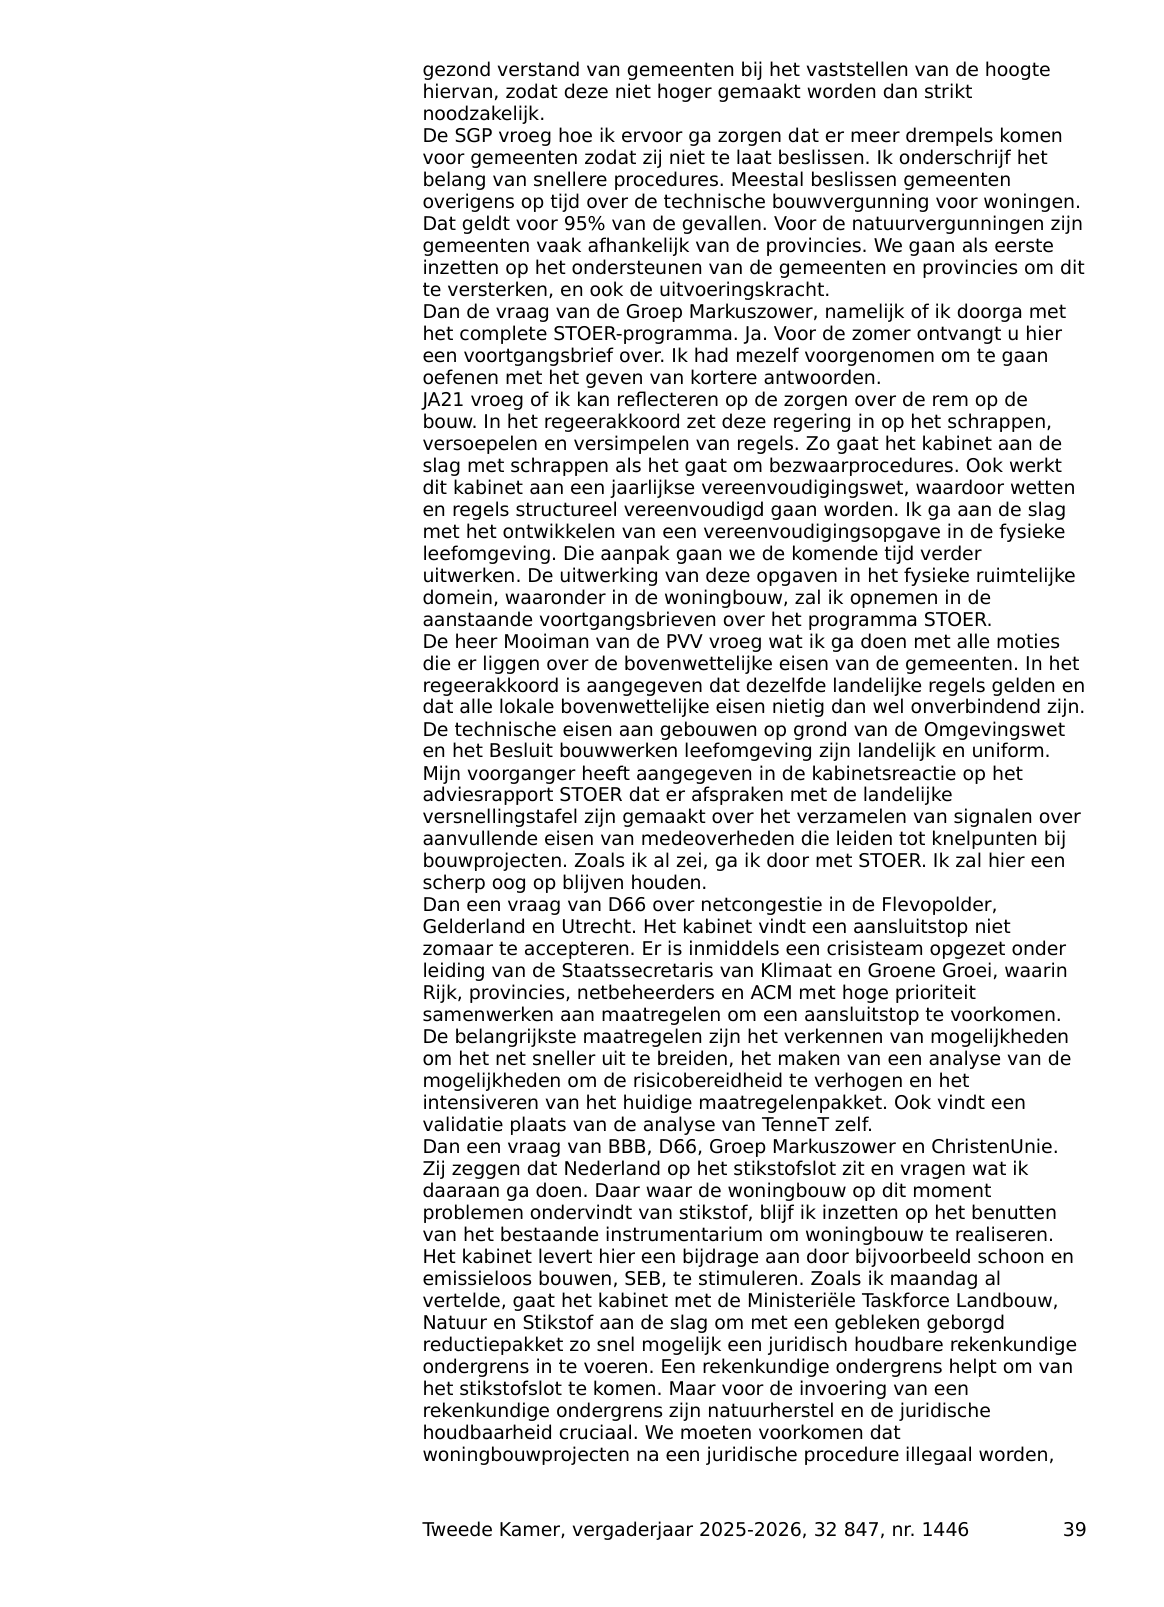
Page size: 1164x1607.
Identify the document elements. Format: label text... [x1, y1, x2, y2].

text De SGP vroeg hoe ik ervoor ga zorgen dat er meer drempels komen voor gemeenten zodat zij niet te laat beslissen. Ik onderschrijf het belang van snellere procedures. Meestal beslissen gemeenten overigens op tijd over de technische bouwvergunning voor woningen. Dat geldt voor 95% van de gevallen. Voor de natuurvergunningen zijn gemeenten vaak afhankelijk van de provincies. We gaan als eerste inzetten op het ondersteunen van de gemeenten en provincies om dit te versterken, en ook de uitvoeringskracht. [422, 125, 1087, 301]
text De heer Mooiman van de PVV vroeg wat ik ga doen met alle moties die er liggen over de bovenwettelijke eisen van de gemeenten. In het regeerakkoord is aangegeven dat dezelfde landelijke regels gelden en dat alle lokale bovenwettelijke eisen nietig dan wel onverbindend zijn. De technische eisen aan gebouwen op grond van de Omgevingswet en het Besluit bouwwerken leefomgeving zijn landelijk en uniform. Mijn voorganger heeft aangegeven in de kabinetsreactie op het adviesrapport STOER dat er afspraken met de landelijke versnellingstafel zijn gemaakt over het verzamelen van signalen over aanvullende eisen van medeoverheden die leiden tot knelpunten bij bouwprojecten. Zoals ik al zei, ga ik door met STOER. Ik zal hier een scherp oog op blijven houden. [422, 631, 1087, 894]
text gezond verstand van gemeenten bij het vaststellen van de hoogte hiervan, zodat deze niet hoger gemaakt worden dan strikt noodzakelijk. [422, 59, 1087, 125]
text JA21 vroeg of ik kan reflecteren op de zorgen over de rem op de bouw. In het regeerakkoord zet deze regering in op het schrappen, versoepelen en versimpelen van regels. Zo gaat het kabinet aan de slag met schrappen als het gaat om bezwaarprocedures. Ook werkt dit kabinet aan een jaarlijkse vereenvoudigingswet, waardoor wetten en regels structureel vereenvoudigd gaan worden. Ik ga aan de slag met het ontwikkelen van een vereenvoudigingsopgave in de fysieke leefomgeving. Die aanpak gaan we de komende tijd verder uitwerken. De uitwerking van deze opgaven in het fysieke ruimtelijke domein, waaronder in de woningbouw, zal ik opnemen in de aanstaande voortgangsbrieven over het programma STOER. [422, 389, 1087, 631]
text Dan een vraag van D66 over netcongestie in de Flevopolder, Gelderland en Utrecht. Het kabinet vindt een aansluitstop niet zomaar te accepteren. Er is inmiddels een crisisteam opgezet onder leiding van de Staatssecretaris van Klimaat en Groene Groei, waarin Rijk, provincies, netbeheerders en ACM met hoge prioriteit samenwerken aan maatregelen om een aansluitstop te voorkomen. De belangrijkste maatregelen zijn het verkennen van mogelijkheden om het net sneller uit te breiden, het maken van een analyse van de mogelijkheden om de risicobereidheid te verhogen en het intensiveren van het huidige maatregelenpakket. Ook vindt een validatie plaats van de analyse van TenneT zelf. [422, 894, 1087, 1136]
text Dan een vraag van BBB, D66, Groep Markuszower en ChristenUnie. Zij zeggen dat Nederland op het stikstofslot zit en vragen wat ik daaraan ga doen. Daar waar de woningbouw op dit moment problemen ondervindt van stikstof, blijf ik inzetten op het benutten van het bestaande instrumentarium om woningbouw te realiseren. Het kabinet levert hier een bijdrage aan door bijvoorbeeld schoon en emissieloos bouwen, SEB, te stimuleren. Zoals ik maandag al vertelde, gaat het kabinet met de Ministeriële Taskforce Landbouw, Natuur en Stikstof aan de slag om met een gebleken geborgd reductiepakket zo snel mogelijk een juridisch houdbare rekenkundige ondergrens in te voeren. Een rekenkundige ondergrens helpt om van het stikstofslot te komen. Maar voor de invoering van een rekenkundige ondergrens zijn natuurherstel en de juridische houdbaarheid cruciaal. We moeten voorkomen dat woningbouwprojecten na een juridische procedure illegaal worden, [422, 1136, 1087, 1466]
text Dan de vraag van de Groep Markuszower, namelijk of ik doorga met het complete STOER-programma. Ja. Voor de zomer ontvangt u hier een voortgangsbrief over. Ik had mezelf voorgenomen om te gaan oefenen met het geven van kortere antwoorden. [422, 301, 1087, 389]
